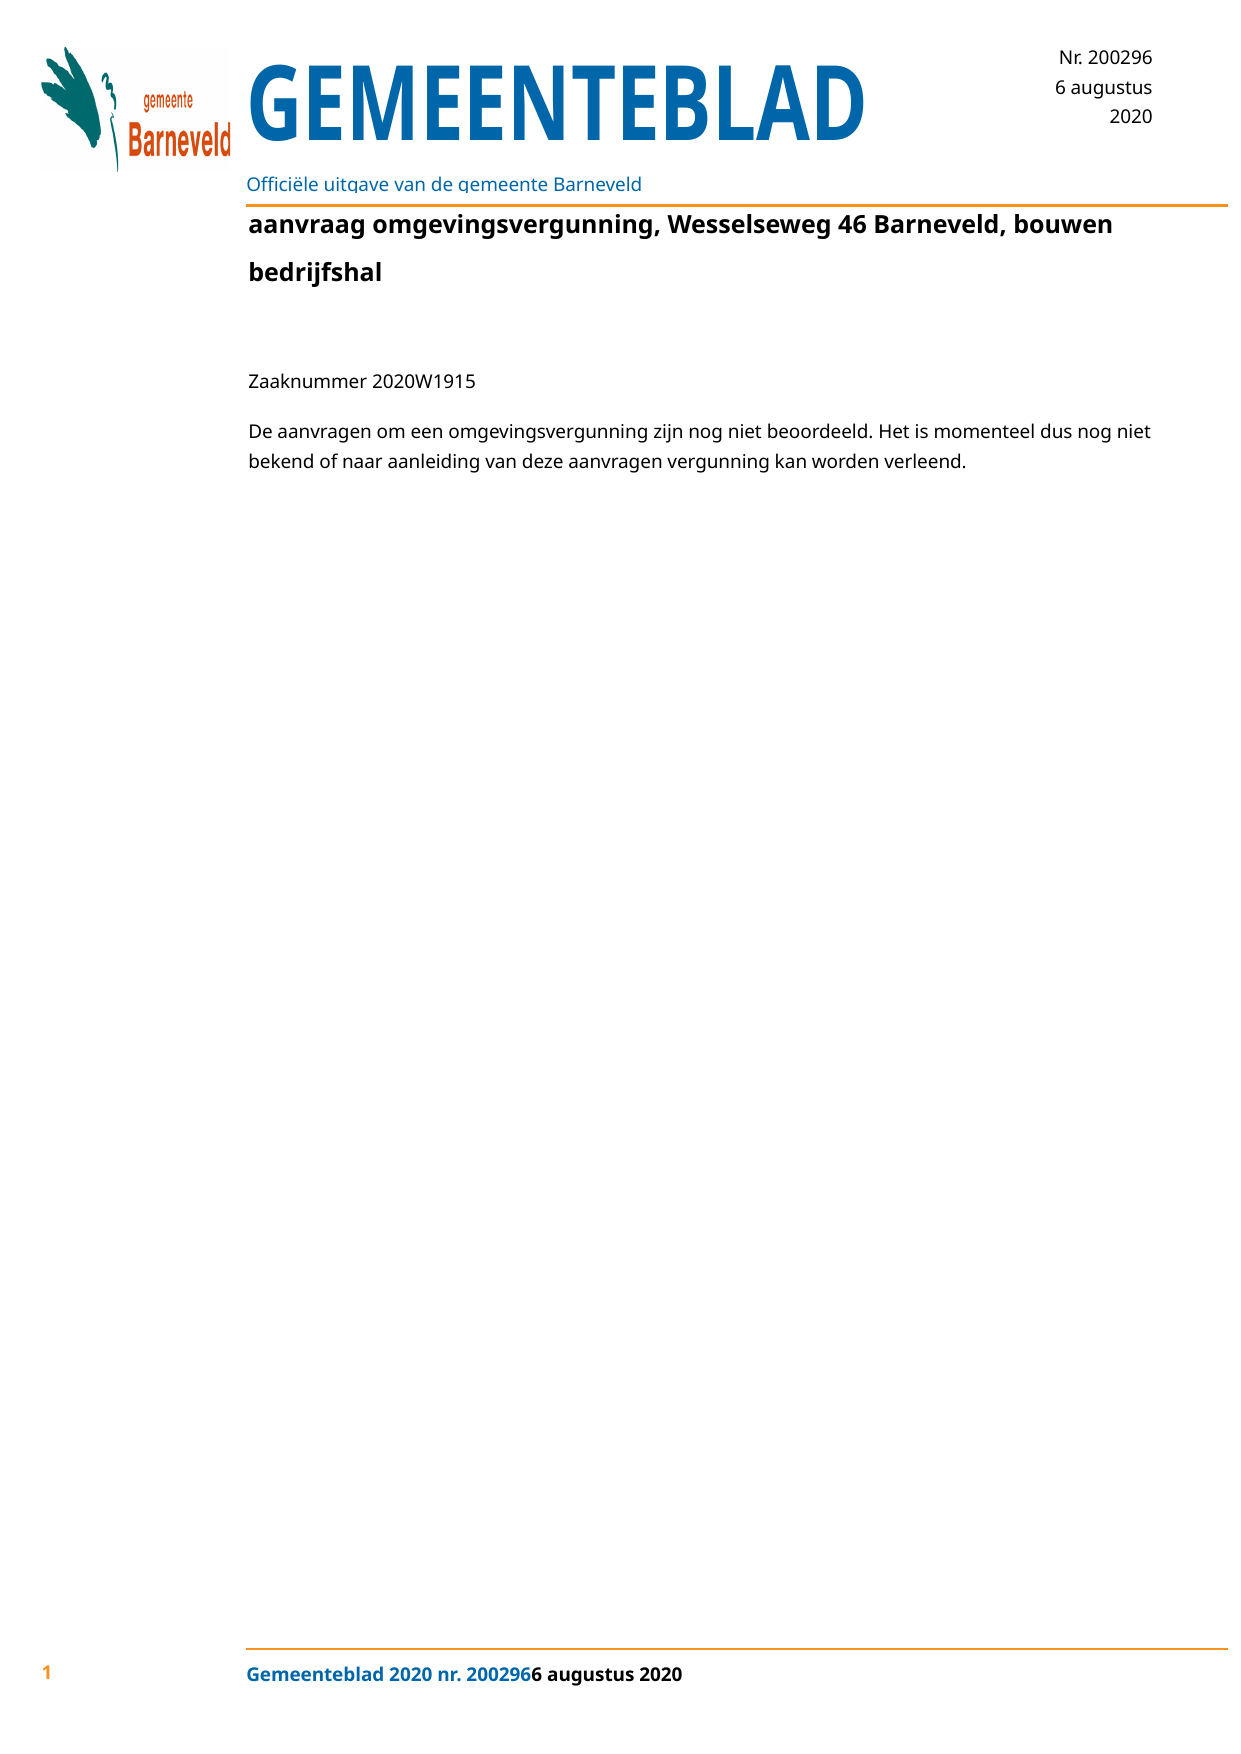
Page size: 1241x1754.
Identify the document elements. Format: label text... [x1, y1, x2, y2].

text De aanvragen om een omgevingsvergunning zijn nog niet beoordeeld. Het is momenteel dus nog niet bekend of naar aanleiding van deze aanvragen vergunning kan worden verleend. [248, 419, 1152, 474]
picture [41, 47, 231, 172]
text aanvraag omgevingsvergunning, Wesselseweg 46 Barneveld, bouwen bedrijfshal [248, 207, 1152, 288]
text Zaaknummer 2020W1915 [248, 368, 1152, 394]
